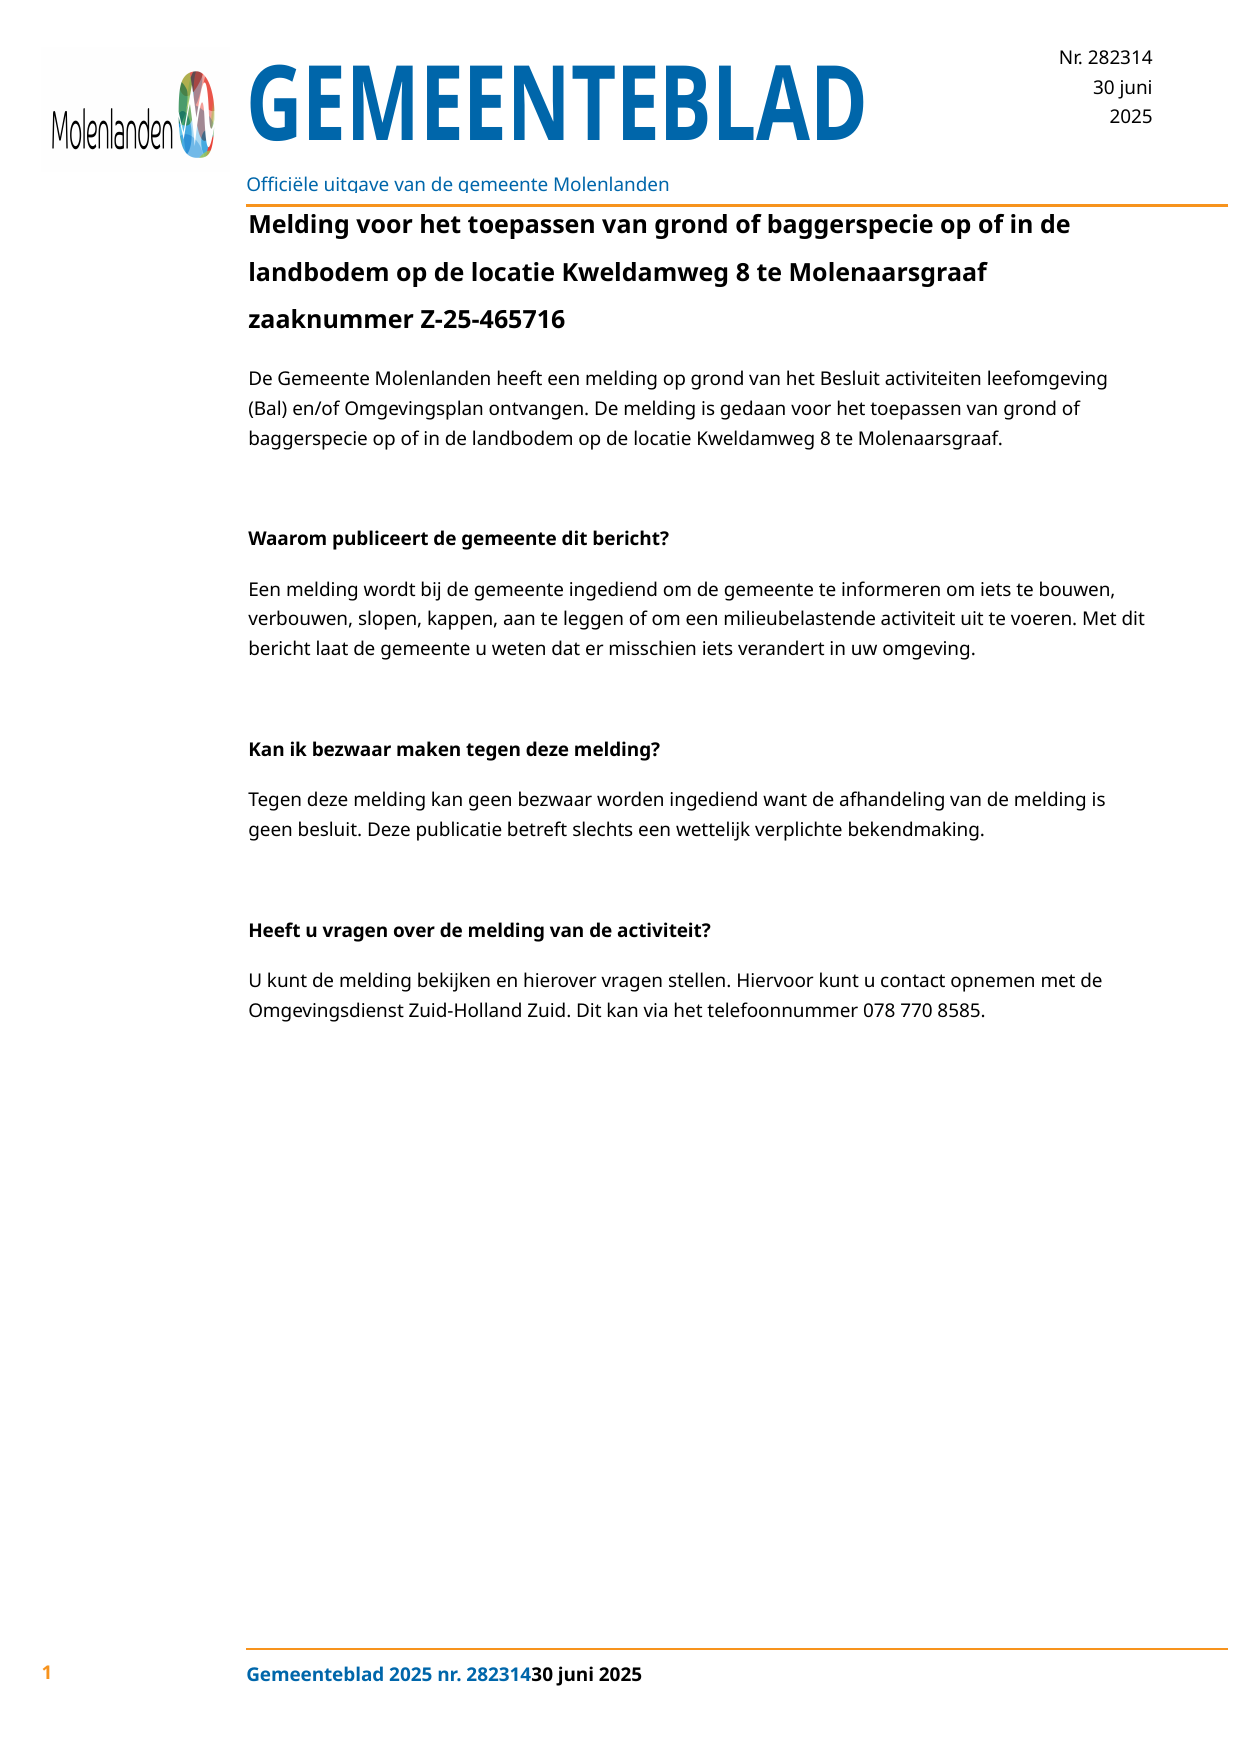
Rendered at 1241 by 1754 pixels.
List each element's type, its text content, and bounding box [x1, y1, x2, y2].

text U kunt de melding bekijken en hierover vragen stellen. Hiervoor kunt u contact opnemen met de Omgevingsdienst Zuid-Holland Zuid. Dit kan via het telefoonnummer 078 770 8585. [248, 967, 1152, 1022]
text Tegen deze melding kan geen bezwaar worden ingediend want de afhandeling van de melding is geen besluit. Deze publicatie betreft slechts een wettelijk verplichte bekendmaking. [248, 786, 1152, 842]
picture [41, 47, 231, 172]
text Heeft u vragen over de melding van de activiteit? [248, 917, 1152, 942]
text Een melding wordt bij de gemeente ingediend om de gemeente te informeren om iets te bouwen, verbouwen, slopen, kappen, aan te leggen of om een milieubelastende activiteit uit te voeren. Met dit bericht laat de gemeente u weten dat er misschien iets verandert in uw omgeving. [248, 576, 1152, 661]
text De Gemeente Molenlanden heeft een melding op grond van het Besluit activiteiten leefomgeving (Bal) en/of Omgevingsplan ontvangen. De melding is gedaan voor het toepassen van grond of baggerspecie op of in de landbodem op de locatie Kweldamweg 8 te Molenaarsgraaf. [248, 366, 1152, 450]
text Waarom publiceert de gemeente dit bericht? [248, 526, 1152, 551]
text Kan ik bezwaar maken tegen deze melding? [248, 736, 1152, 762]
text Melding voor het toepassen van grond of baggerspecie op of in de landbodem op de locatie Kweldamweg 8 te Molenaarsgraaf zaaknummer Z-25-465716 [248, 207, 1152, 336]
